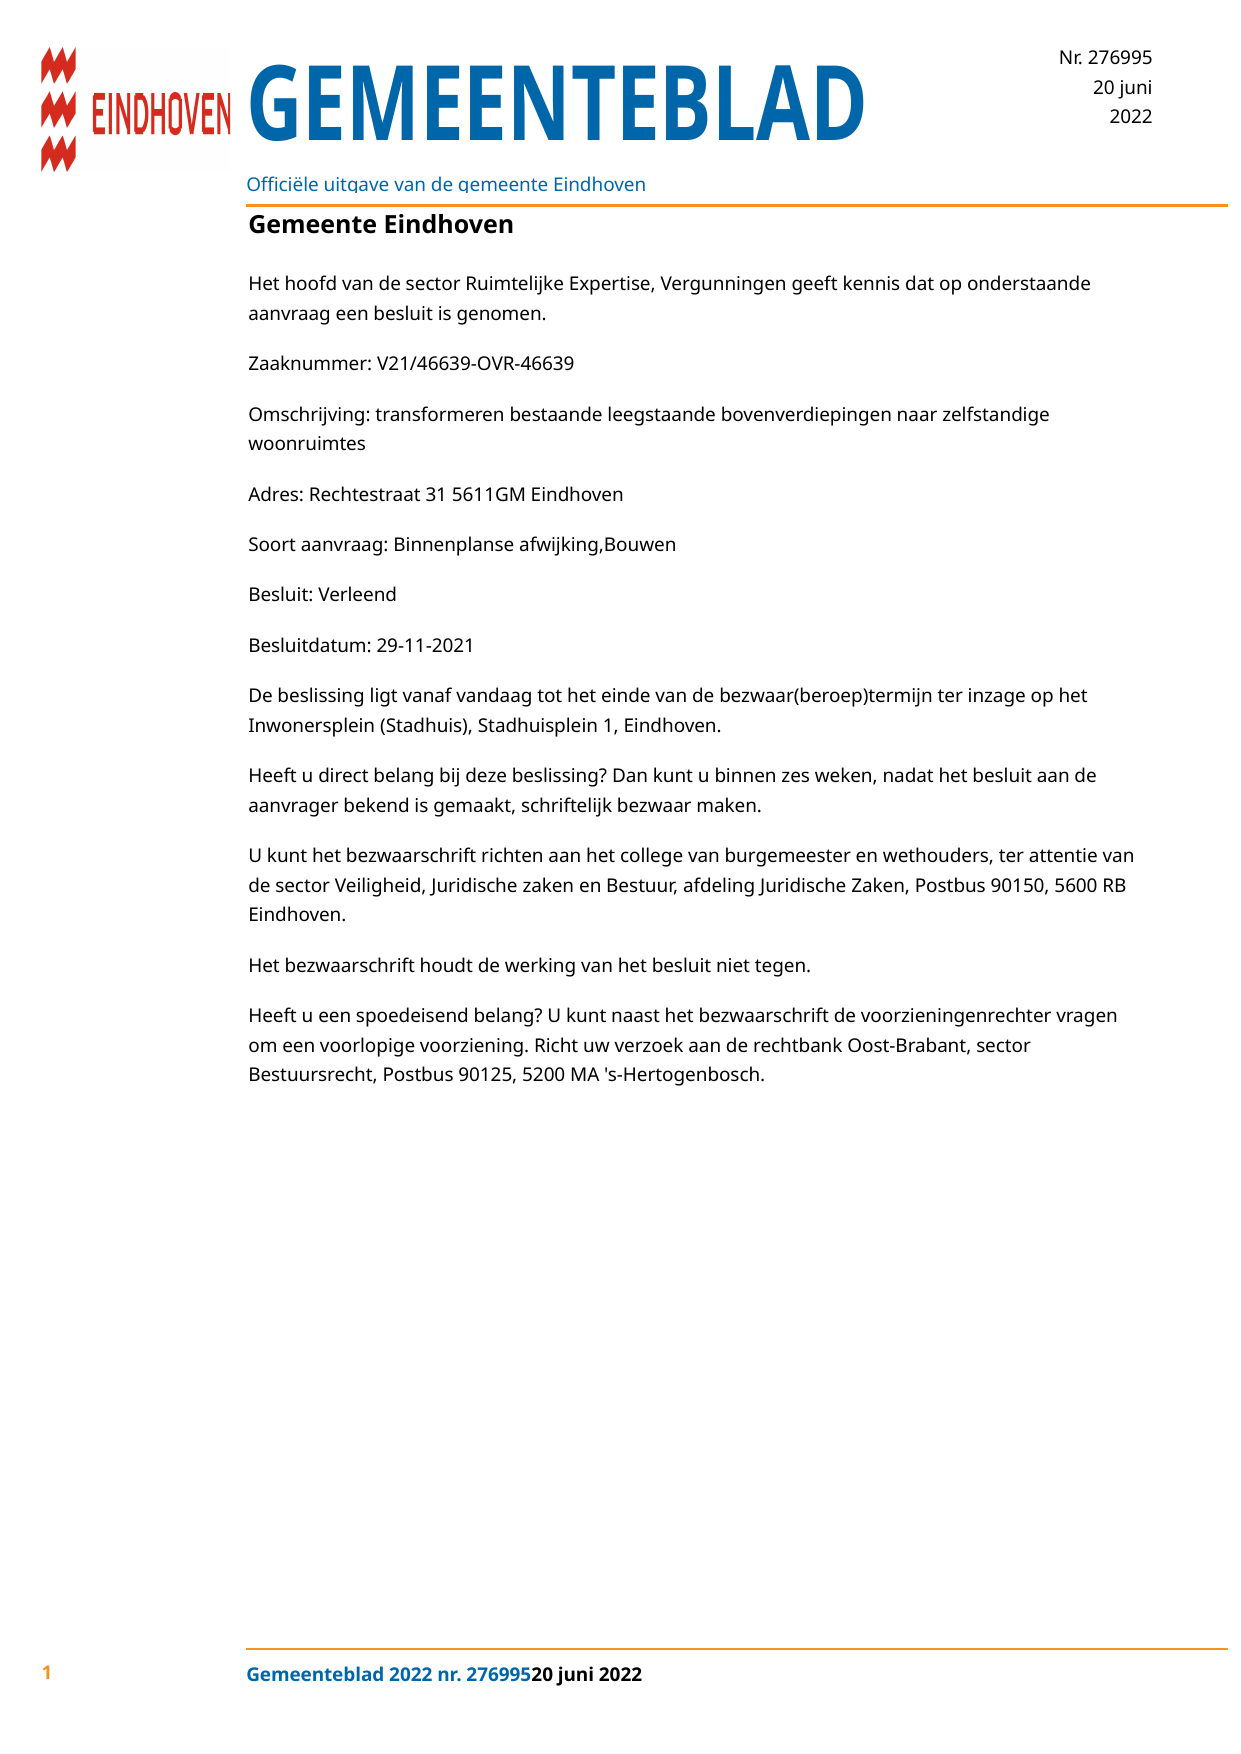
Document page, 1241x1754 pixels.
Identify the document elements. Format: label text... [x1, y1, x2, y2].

text De beslissing ligt vanaf vandaag tot het einde van de bezwaar(beroep)termijn ter inzage op het Inwonersplein (Stadhuis), Stadhuisplein 1, Eindhoven. [248, 682, 1152, 738]
text Adres: Rechtestraat 31 5611GM Eindhoven [248, 481, 1152, 506]
text Gemeente Eindhoven [248, 207, 1152, 241]
text U kunt het bezwaarschrift richten aan het college van burgemeester en wethouders, ter attentie van de sector Veiligheid, Juridische zaken en Bestuur, afdeling Juridische Zaken, Postbus 90150, 5600 RB Eindhoven. [248, 842, 1152, 927]
text Omschrijving: transformeren bestaande leegstaande bovenverdiepingen naar zelfstandige woonruimtes [248, 401, 1152, 456]
text Het hoofd van de sector Ruimtelijke Expertise, Vergunningen geeft kennis dat op onderstaande aanvraag een besluit is genomen. [248, 270, 1152, 326]
text Besluit: Verleend [248, 582, 1152, 607]
picture [41, 47, 231, 172]
text Zaaknummer: V21/46639-OVR-46639 [248, 350, 1152, 376]
text Heeft u een spoedeisend belang? U kunt naast het bezwaarschrift de voorzieningenrechter vragen om een voorlopige voorziening. Richt uw verzoek aan de rechtbank Oost-Brabant, sector Bestuursrecht, Postbus 90125, 5200 MA 's-Hertogenbosch. [248, 1002, 1152, 1087]
text Het bezwaarschrift houdt de werking van het besluit niet tegen. [248, 952, 1152, 978]
text Besluitdatum: 29-11-2021 [248, 632, 1152, 658]
text Heeft u direct belang bij deze beslissing? Dan kunt u binnen zes weken, nadat het besluit aan de aanvrager bekend is gemaakt, schriftelijk bezwaar maken. [248, 762, 1152, 818]
text Soort aanvraag: Binnenplanse afwijking,Bouwen [248, 531, 1152, 557]
